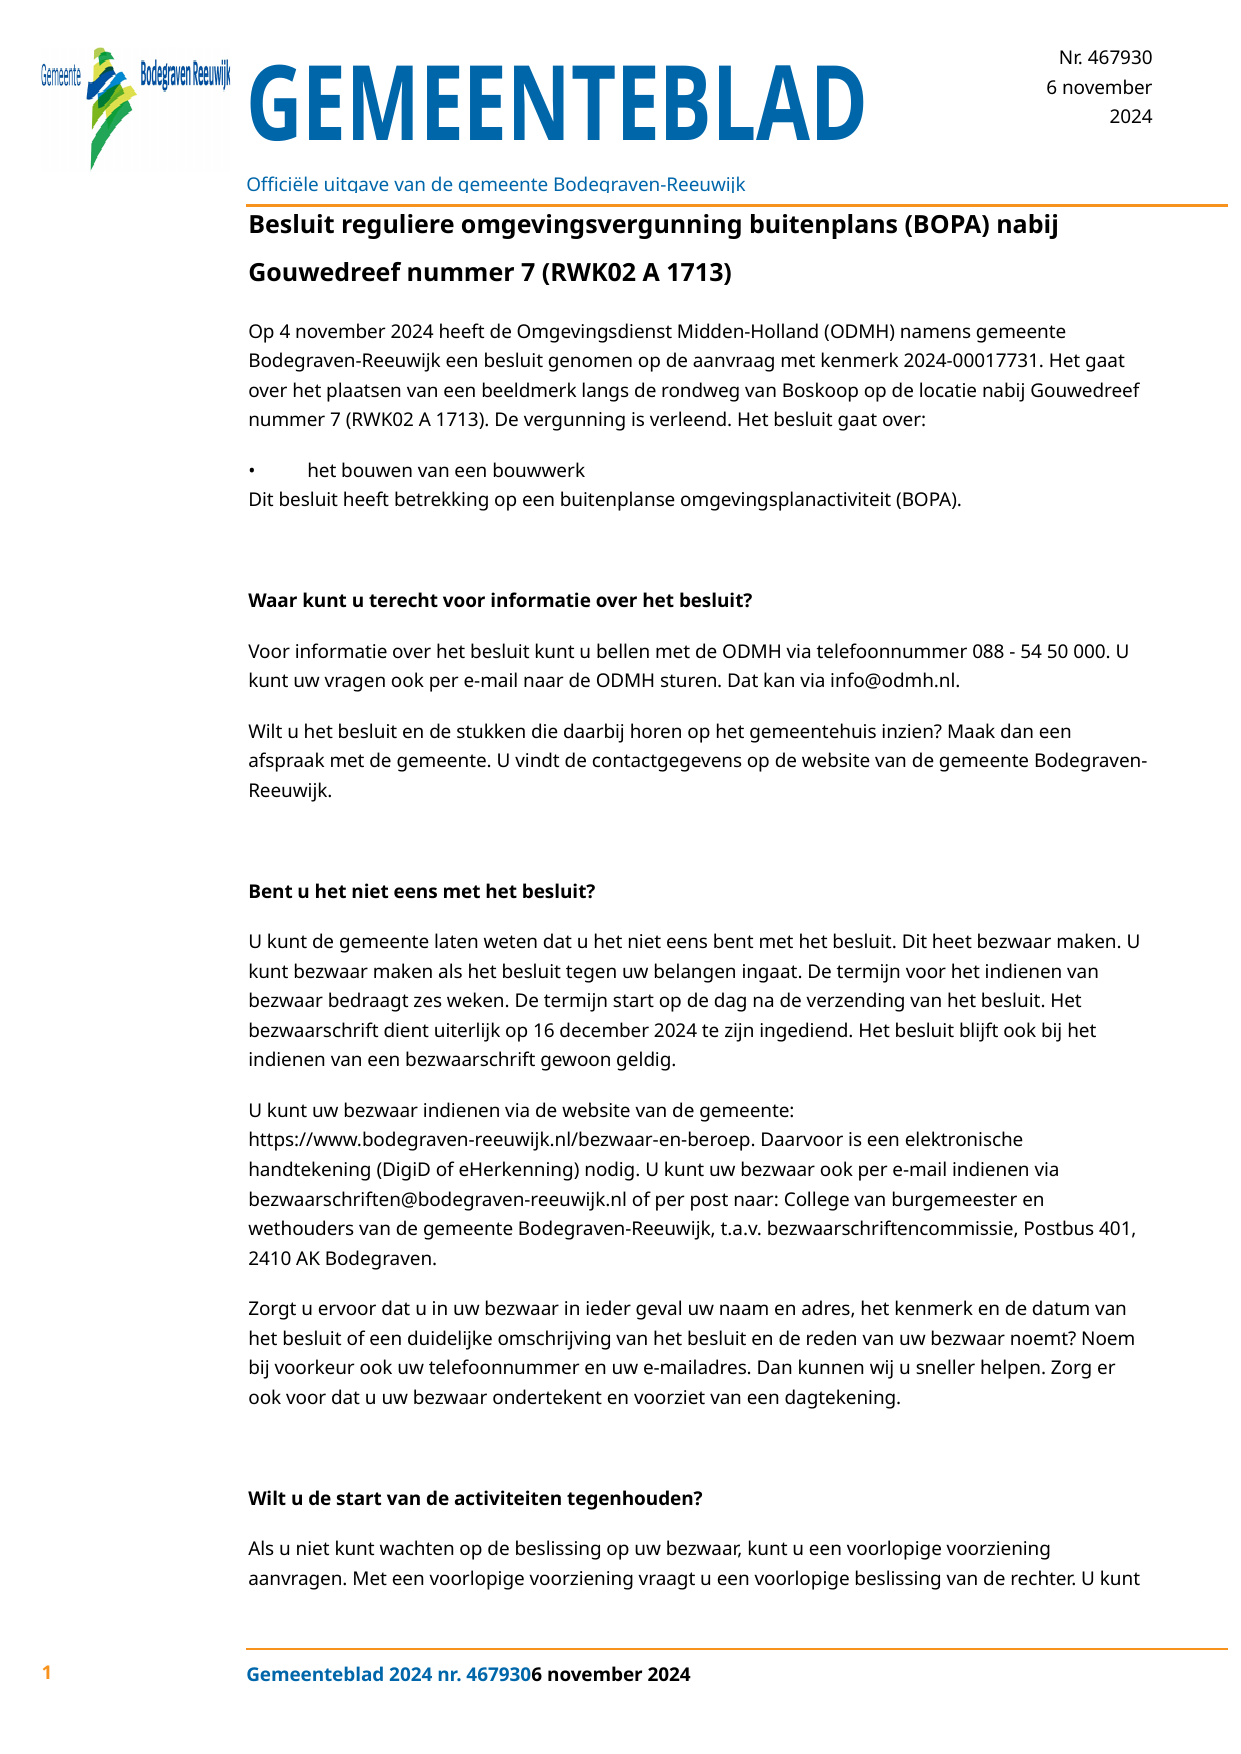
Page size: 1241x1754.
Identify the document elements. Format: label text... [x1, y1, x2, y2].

text Wilt u de start van de activiteiten tegenhouden? [248, 1485, 1152, 1511]
text Op 4 november 2024 heeft de Omgevingsdienst Midden-Holland (ODMH) namens gemeente Bodegraven-Reeuwijk een besluit genomen op de aanvraag met kenmerk 2024-00017731. Het gaat over het plaatsen van een beeldmerk langs de rondweg van Boskoop op de locatie nabij Gouwedreef nummer 7 (RWK02 A 1713). De vergunning is verleend. Het besluit gaat over: [248, 318, 1152, 432]
text Als u niet kunt wachten op de beslissing op uw bezwaar, kunt u een voorlopige voorziening aanvragen. Met een voorlopige voorziening vraagt u een voorlopige beslissing van de rechter. U kunt [248, 1535, 1152, 1591]
text Voor informatie over het besluit kunt u bellen met de ODMH via telefoonnummer 088 - 54 50 000. U kunt uw vragen ook per e-mail naar de ODMH sturen. Dat kan via info@odmh.nl. [248, 638, 1152, 693]
text Bent u het niet eens met het besluit? [248, 878, 1152, 904]
text Zorgt u ervoor dat u in uw bezwaar in ieder geval uw naam en adres, het kenmerk en de datum van het besluit of een duidelijke omschrijving van het besluit en de reden van uw bezwaar noemt? Noem bij voorkeur ook uw telefoonnummer en uw e-mailadres. Dan kunnen wij u sneller helpen. Zorg er ook voor dat u uw bezwaar ondertekent en voorziet van een dagtekening. [248, 1295, 1152, 1410]
text Dit besluit heeft betrekking op een buitenplanse omgevingsplanactiviteit (BOPA). [248, 487, 1152, 512]
text U kunt de gemeente laten weten dat u het niet eens bent met het besluit. Dit heet bezwaar maken. U kunt bezwaar maken als het besluit tegen uw belangen ingaat. De termijn voor het indienen van bezwaar bedraagt zes weken. De termijn start op de dag na de verzending van het besluit. Het bezwaarschrift dient uiterlijk op 16 december 2024 te zijn ingediend. Het besluit blijft ook bij het indienen van een bezwaarschrift gewoon geldig. [248, 928, 1152, 1072]
text U kunt uw bezwaar indienen via de website van de gemeente: https://www.bodegraven-reeuwijk.nl/bezwaar-en-beroep. Daarvoor is een elektronische handtekening (DigiD of eHerkenning) nodig. U kunt uw bezwaar ook per e-mail indienen via bezwaarschriften@bodegraven-reeuwijk.nl of per post naar: College van burgemeester en wethouders van de gemeente Bodegraven-Reeuwijk, t.a.v. bezwaarschriftencommissie, Postbus 401, 2410 AK Bodegraven. [248, 1097, 1152, 1271]
list het bouwen van een bouwwerk [248, 457, 1152, 483]
picture [41, 47, 231, 172]
text Besluit reguliere omgevingsvergunning buitenplans (BOPA) nabij Gouwedreef nummer 7 (RWK02 A 1713) [248, 207, 1152, 288]
text Waar kunt u terecht voor informatie over het besluit? [248, 587, 1152, 613]
text Wilt u het besluit en de stukken die daarbij horen op het gemeentehuis inzien? Maak dan een afspraak met de gemeente. U vindt de contactgegevens op de website van de gemeente Bodegraven-Reeuwijk. [248, 718, 1152, 803]
